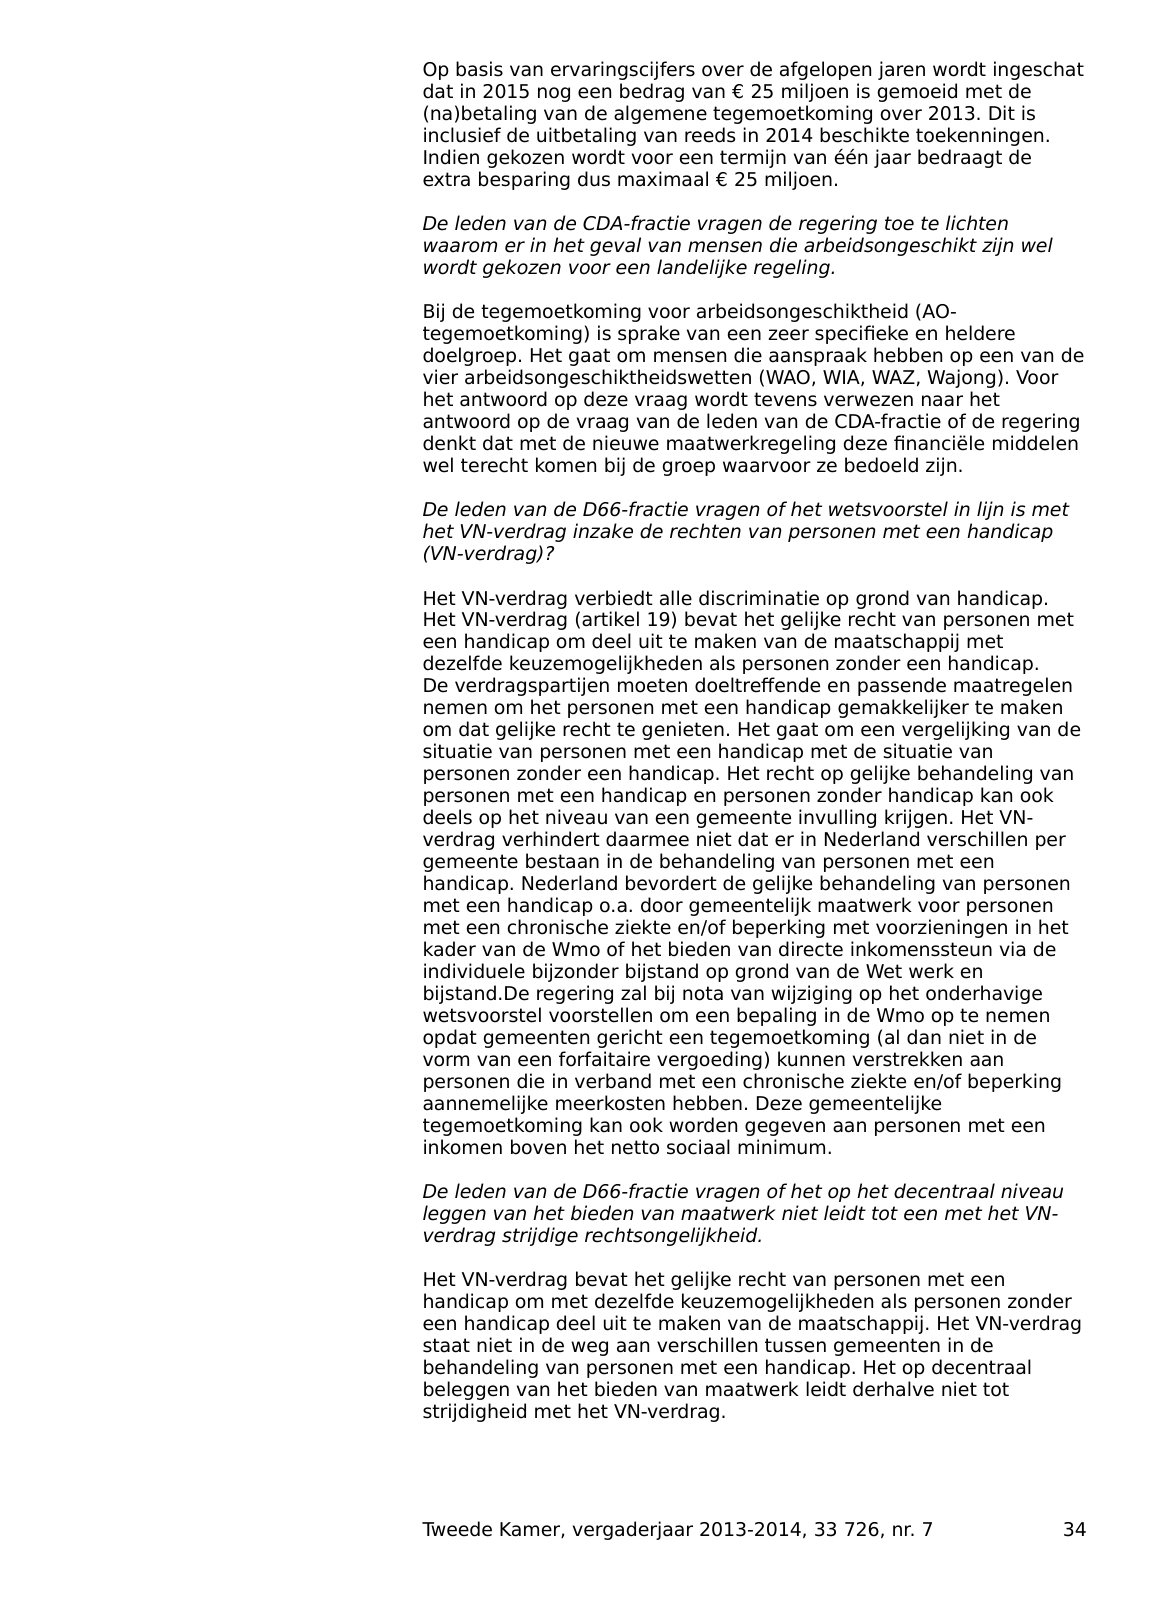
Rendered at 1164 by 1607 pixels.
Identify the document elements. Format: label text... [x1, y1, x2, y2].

text Op basis van ervaringscijfers over de afgelopen jaren wordt ingeschat dat in 2015 nog een bedrag van € 25 miljoen is gemoeid met de (na)betaling van de algemene tegemoetkoming over 2013. Dit is inclusief de uitbetaling van reeds in 2014 beschikte toekenningen. [422, 59, 1087, 147]
text Het VN-verdrag bevat het gelijke recht van personen met een handicap om met dezelfde keuzemogelijkheden als personen zonder een handicap deel uit te maken van de maatschappij. Het VN-verdrag staat niet in de weg aan verschillen tussen gemeenten in de behandeling van personen met een handicap. Het op decentraal beleggen van het bieden van maatwerk leidt derhalve niet tot strijdigheid met het VN-verdrag. [422, 1269, 1087, 1423]
text Het VN-verdrag verbiedt alle discriminatie op grond van handicap. Het VN-verdrag (artikel 19) bevat het gelijke recht van personen met een handicap om deel uit te maken van de maatschappij met dezelfde keuzemogelijkheden als personen zonder een handicap. [422, 587, 1087, 675]
text De leden van de D66-fractie vragen of het op het decentraal niveau leggen van het bieden van maatwerk niet leidt tot een met het VN-verdrag strijdige rechtsongelijkheid. [422, 1181, 1087, 1247]
text De leden van de D66-fractie vragen of het wetsvoorstel in lijn is met het VN-verdrag inzake de rechten van personen met een handicap (VN-verdrag)? [422, 499, 1087, 565]
text De verdragspartijen moeten doeltreffende en passende maatregelen nemen om het personen met een handicap gemakkelijker te maken om dat gelijke recht te genieten. Het gaat om een vergelijking van de situatie van personen met een handicap met de situatie van personen zonder een handicap. Het recht op gelijke behandeling van personen met een handicap en personen zonder handicap kan ook deels op het niveau van een gemeente invulling krijgen. Het VN-verdrag verhindert daarmee niet dat er in Nederland verschillen per gemeente bestaan in de behandeling van personen met een handicap. Nederland bevordert de gelijke behandeling van personen met een handicap o.a. door gemeentelijk maatwerk voor personen met een chronische ziekte en/of beperking met voorzieningen in het kader van de Wmo of het bieden van directe inkomenssteun via de individuele bijzonder bijstand op grond van de Wet werk en bijstand.De regering zal bij nota van wijziging op het onderhavige wetsvoorstel voorstellen om een bepaling in de Wmo op te nemen opdat gemeenten gericht een tegemoetkoming (al dan niet in de vorm van een forfaitaire vergoeding) kunnen verstrekken aan personen die in verband met een chronische ziekte en/of beperking aannemelijke meerkosten hebben. Deze gemeentelijke tegemoetkoming kan ook worden gegeven aan personen met een inkomen boven het netto sociaal minimum. [422, 675, 1087, 1159]
text Bij de tegemoetkoming voor arbeidsongeschiktheid (AO-tegemoetkoming) is sprake van een zeer specifieke en heldere doelgroep. Het gaat om mensen die aanspraak hebben op een van de vier arbeidsongeschiktheidswetten (WAO, WIA, WAZ, Wajong). Voor het antwoord op deze vraag wordt tevens verwezen naar het antwoord op de vraag van de leden van de CDA-fractie of de regering denkt dat met de nieuwe maatwerkregeling deze financiële middelen wel terecht komen bij de groep waarvoor ze bedoeld zijn. [422, 301, 1087, 477]
text Indien gekozen wordt voor een termijn van één jaar bedraagt de extra besparing dus maximaal € 25 miljoen. [422, 147, 1087, 191]
text De leden van de CDA-fractie vragen de regering toe te lichten waarom er in het geval van mensen die arbeidsongeschikt zijn wel wordt gekozen voor een landelijke regeling. [422, 213, 1087, 279]
